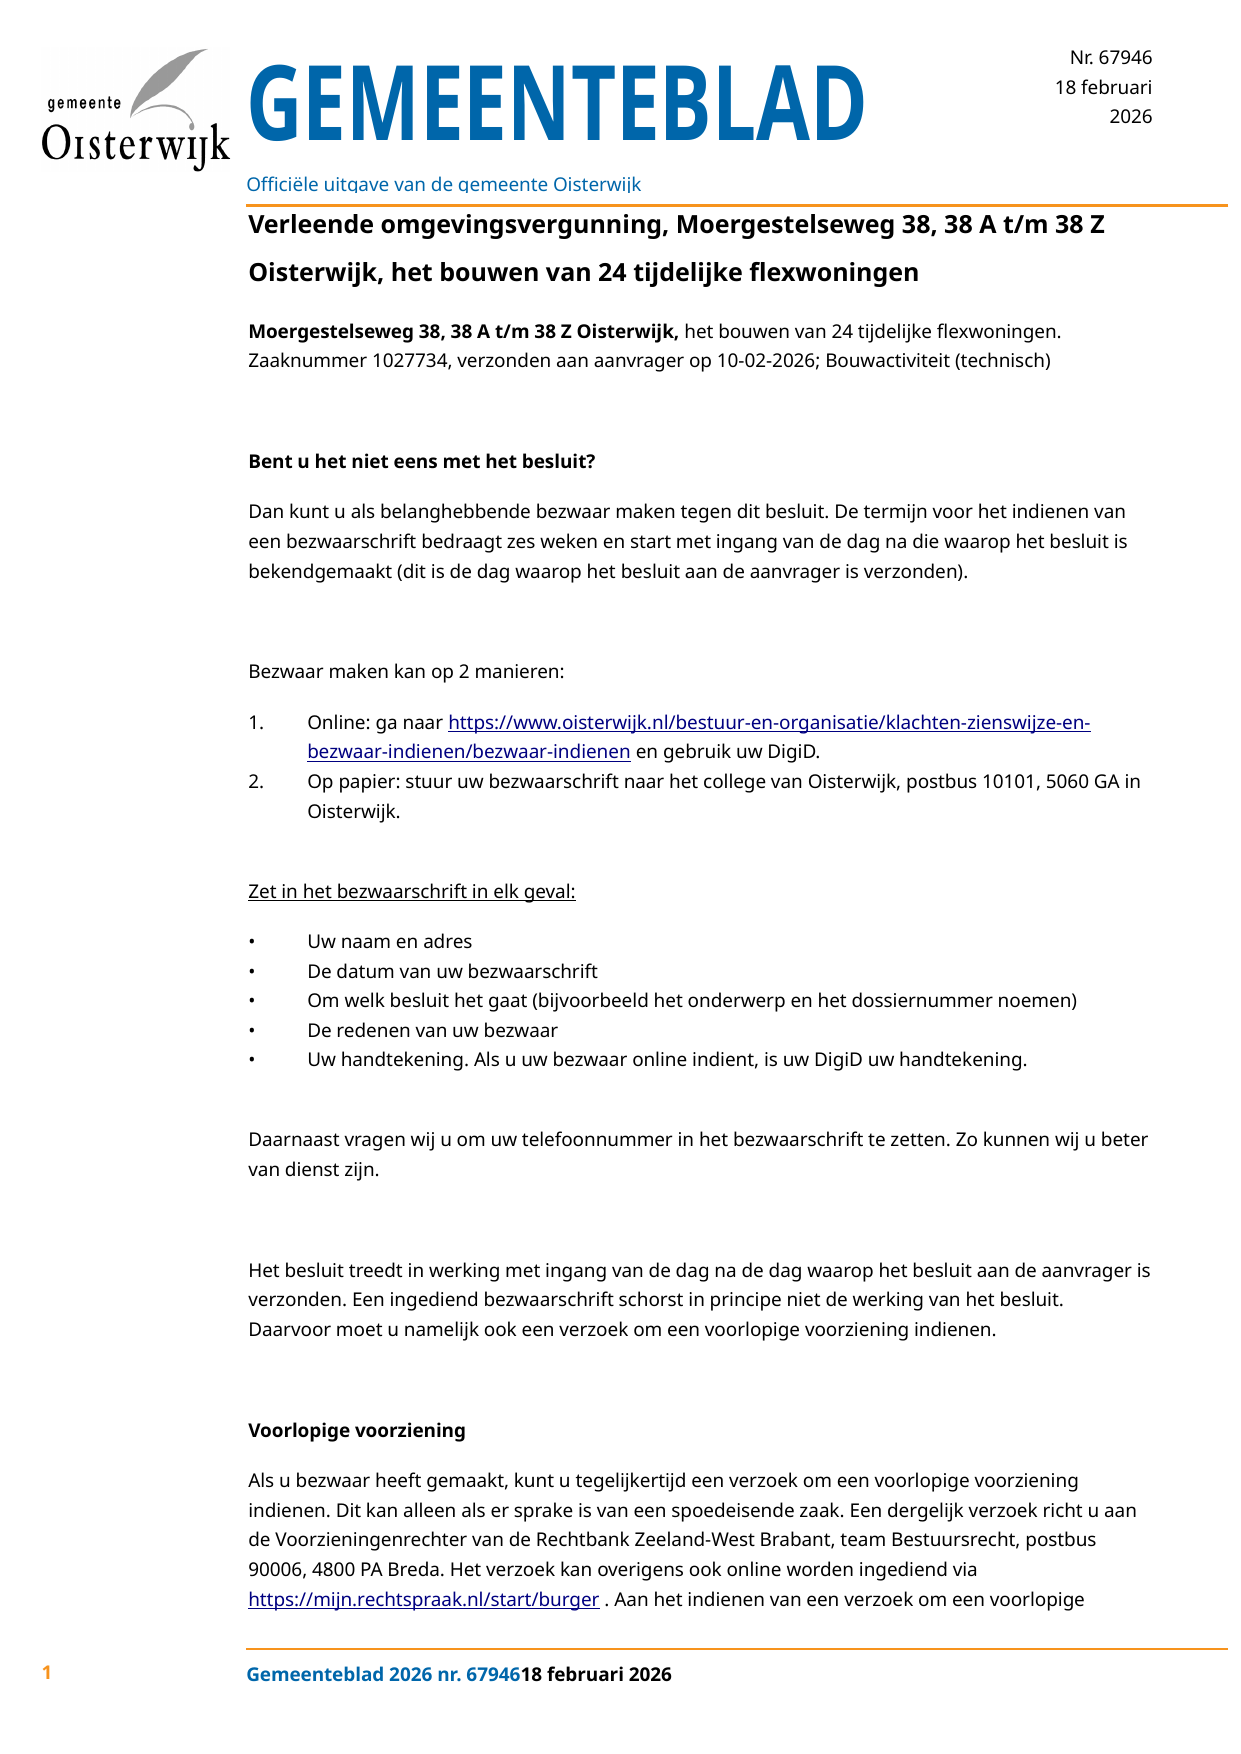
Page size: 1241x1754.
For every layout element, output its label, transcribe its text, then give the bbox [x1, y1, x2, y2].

text Het besluit treedt in werking met ingang van de dag na de dag waarop het besluit aan de aanvrager is verzonden. Een ingediend bezwaarschrift schorst in principe niet de werking van het besluit. Daarvoor moet u namelijk ook een verzoek om een voorlopige voorziening indienen. [248, 1257, 1152, 1342]
list Uw handtekening. Als u uw bezwaar online indient, is uw DigiD uw handtekening. [248, 1047, 1152, 1072]
text Bent u het niet eens met het besluit? [248, 448, 1152, 474]
text Zet in het bezwaarschrift in elk geval: [248, 878, 1152, 904]
list Op papier: stuur uw bezwaarschrift naar het college van Oisterwijk, postbus 10101, 5060 GA in Oisterwijk. [248, 768, 1152, 824]
text Daarnaast vragen wij u om uw telefoonnummer in het bezwaarschrift te zetten. Zo kunnen wij u beter van dienst zijn. [248, 1127, 1152, 1182]
text Als u bezwaar heeft gemaakt, kunt u tegelijkertijd een verzoek om een voorlopige voorziening indienen. Dit kan alleen als er sprake is van een spoedeisende zaak. Een dergelijk verzoek richt u aan de Voorzieningenrechter van de Rechtbank Zeeland-West Brabant, team Bestuursrecht, postbus 90006, 4800 PA Breda. Het verzoek kan overigens ook online worden ingediend via https://mijn.rechtspraak.nl/start/burger . Aan het indienen van een verzoek om een voorlopige [248, 1467, 1152, 1612]
text Moergestelseweg 38, 38 A t/m 38 Z Oisterwijk, het bouwen van 24 tijdelijke flexwoningen. Zaaknummer 1027734, verzonden aan aanvrager op 10-02-2026; Bouwactiviteit (technisch) [248, 318, 1152, 373]
text Bezwaar maken kan op 2 manieren: [248, 659, 1152, 684]
text Dan kunt u als belanghebbende bezwaar maken tegen dit besluit. De termijn voor het indienen van een bezwaarschrift bedraagt zes weken en start met ingang van de dag na die waarop het besluit is bekendgemaakt (dit is de dag waarop het besluit aan de aanvrager is verzonden). [248, 499, 1152, 584]
list Om welk besluit het gaat (bijvoorbeeld het onderwerp en het dossiernummer noemen) [248, 987, 1152, 1013]
picture [41, 47, 231, 172]
list Uw naam en adres [248, 928, 1152, 954]
text Voorlopige voorziening [248, 1417, 1152, 1443]
list Online: ga naar https://www.oisterwijk.nl/bestuur-en-organisatie/klachten-zienswijze-en-bezwaar-indienen/bezwaar-indienen en gebruik uw DigiD. [248, 709, 1152, 764]
list De datum van uw bezwaarschrift [248, 958, 1152, 984]
text Verleende omgevingsvergunning, Moergestelseweg 38, 38 A t/m 38 Z Oisterwijk, het bouwen van 24 tijdelijke flexwoningen [248, 207, 1152, 288]
list De redenen van uw bezwaar [248, 1017, 1152, 1043]
